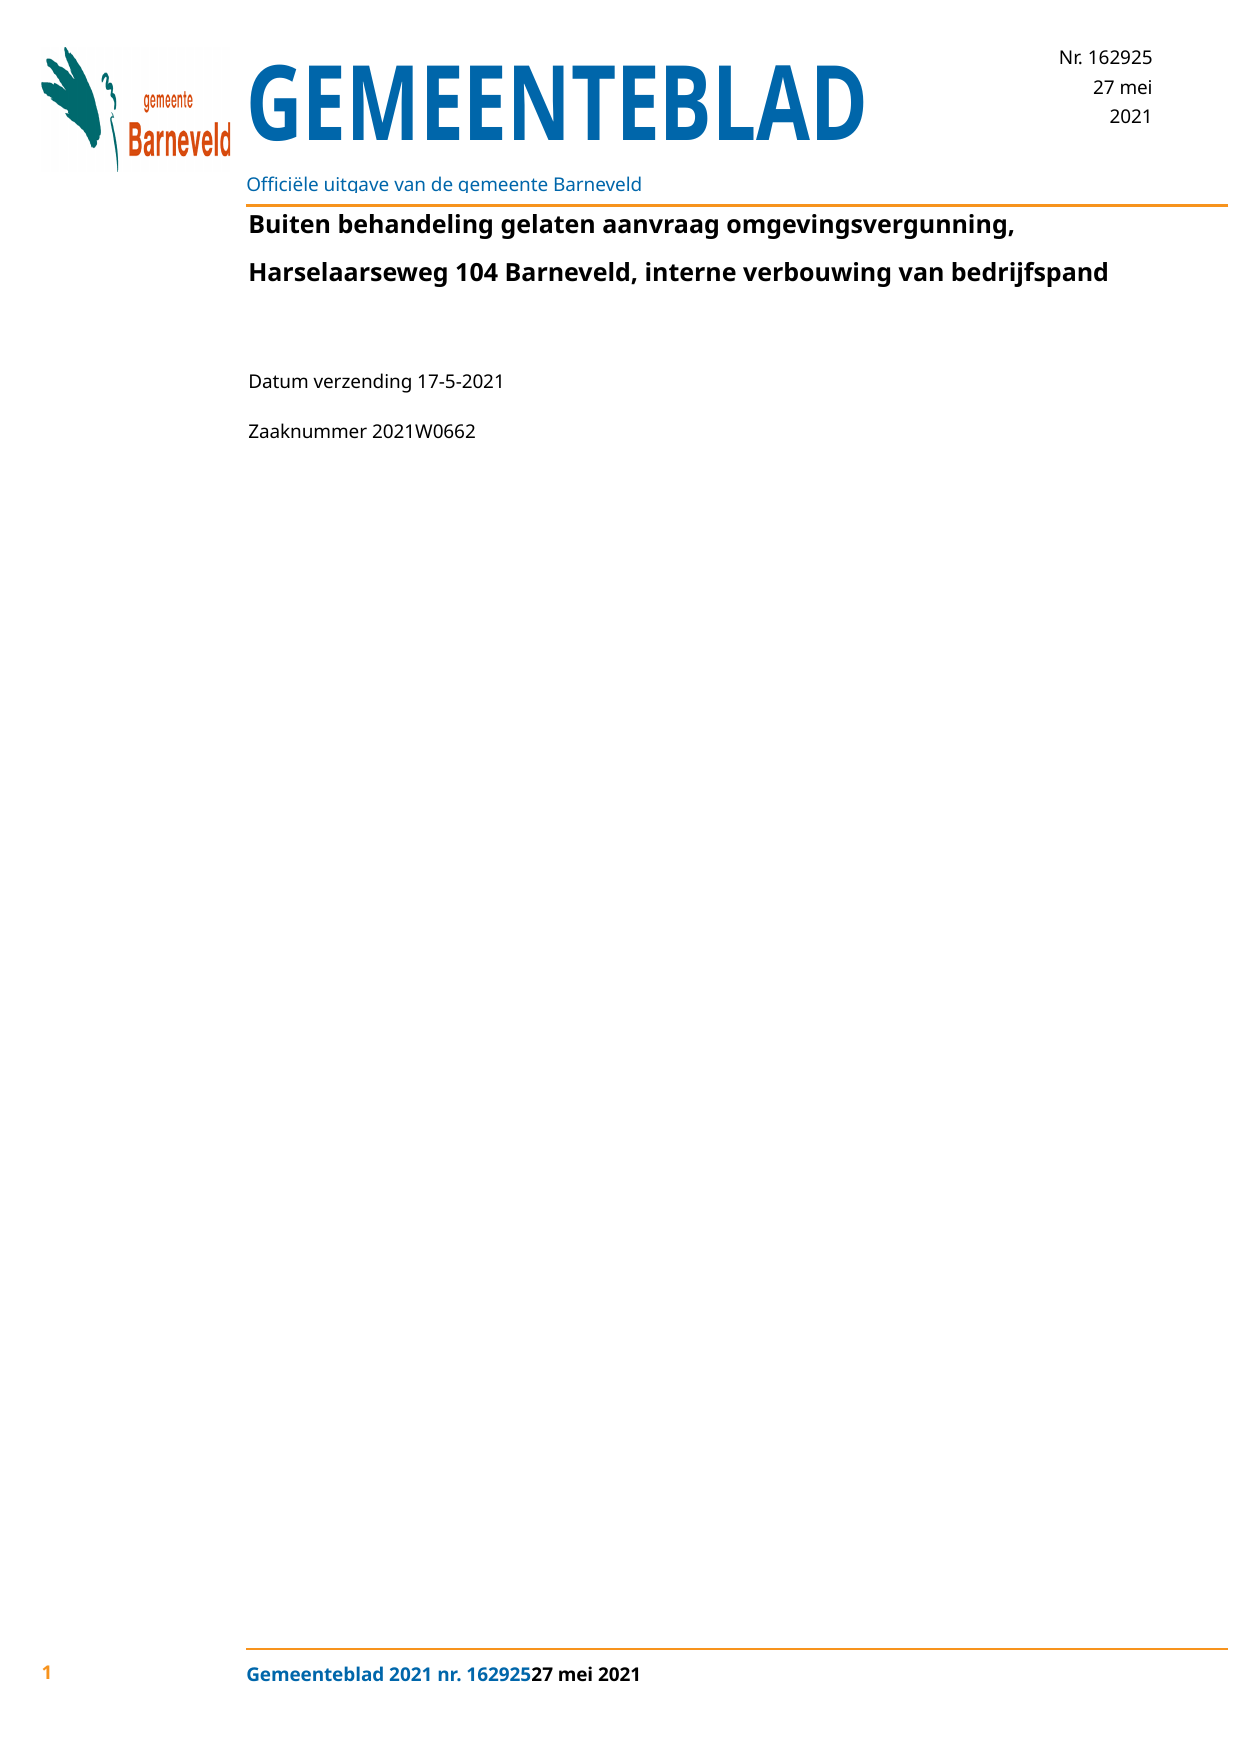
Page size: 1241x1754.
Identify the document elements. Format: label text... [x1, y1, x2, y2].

text Buiten behandeling gelaten aanvraag omgevingsvergunning, Harselaarseweg 104 Barneveld, interne verbouwing van bedrijfspand [248, 207, 1152, 288]
text Datum verzending 17-5-2021 [248, 368, 1152, 394]
text Zaaknummer 2021W0662 [248, 419, 1152, 444]
picture [41, 47, 231, 172]
